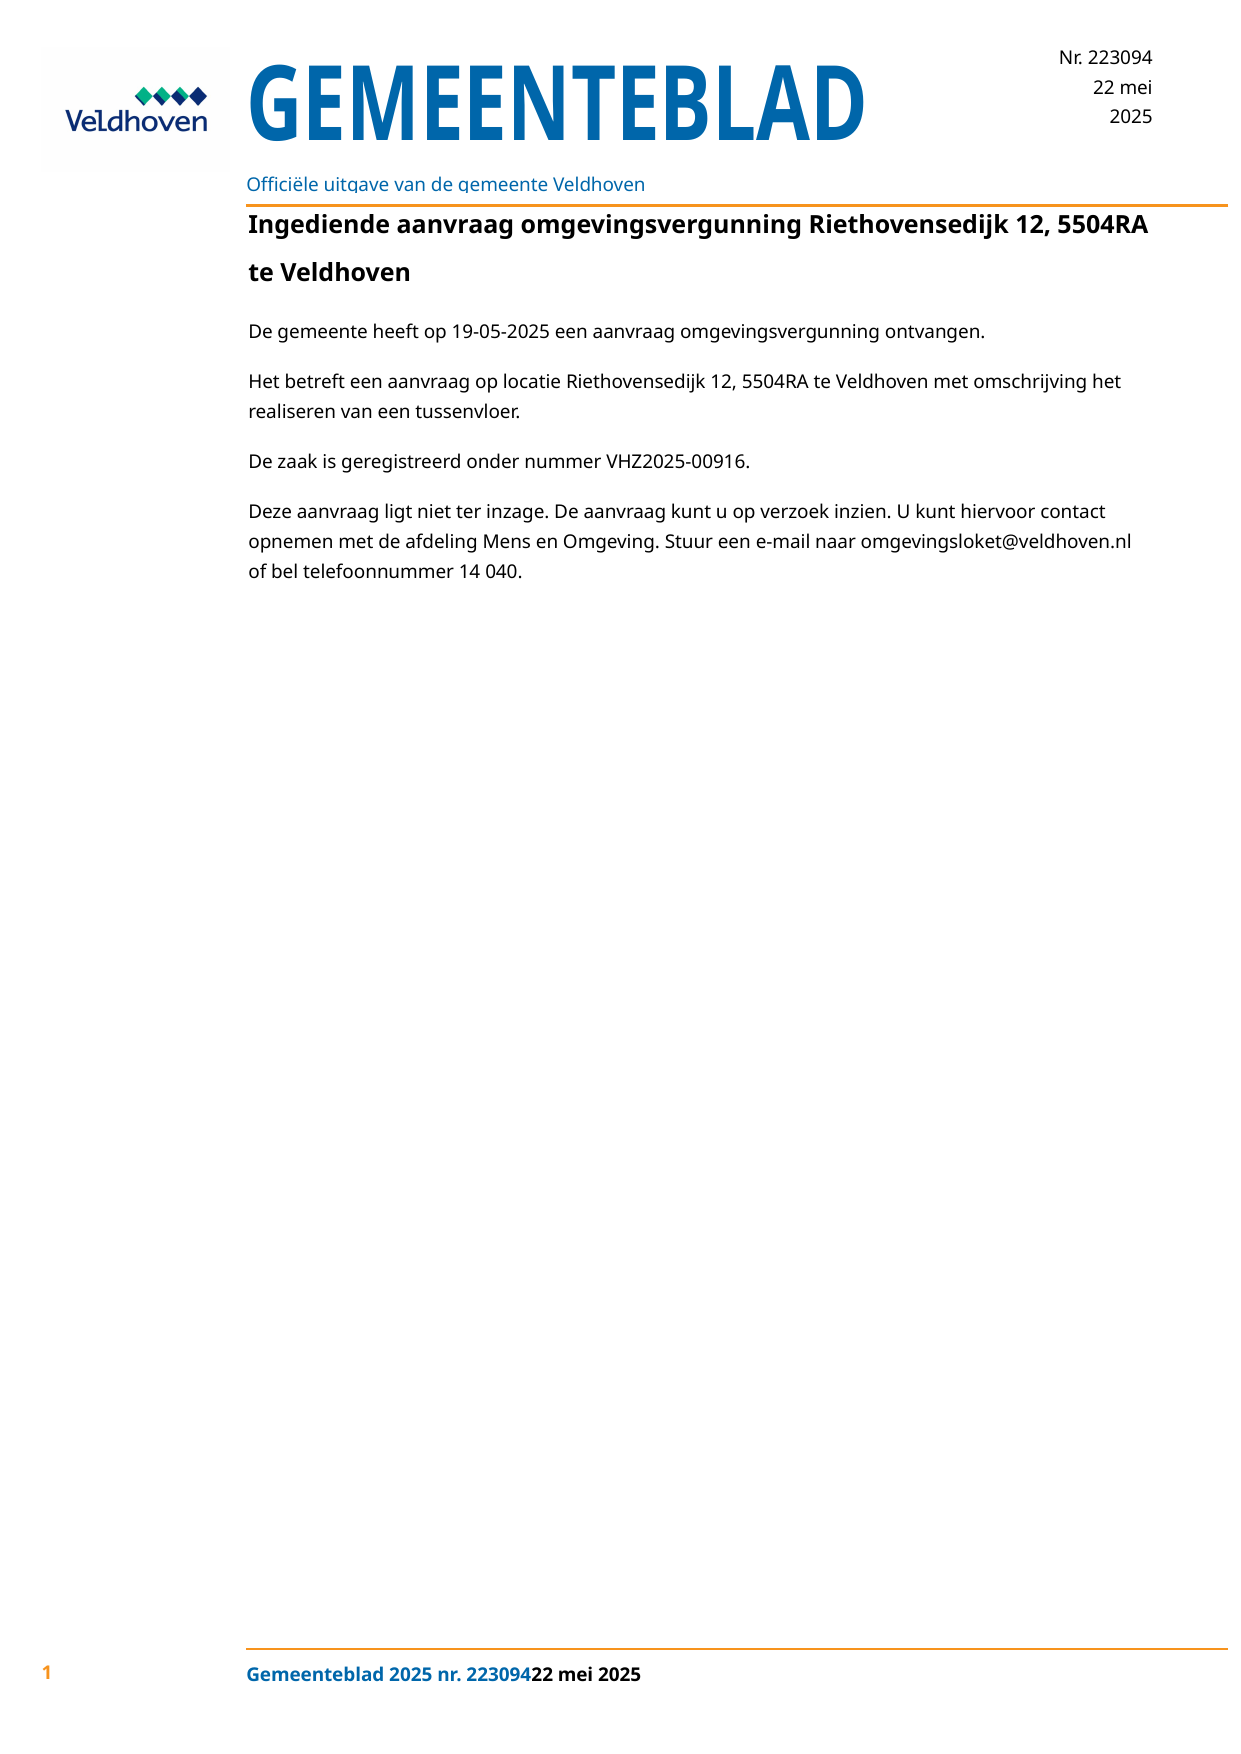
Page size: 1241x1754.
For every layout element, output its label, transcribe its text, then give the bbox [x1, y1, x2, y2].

text Het betreft een aanvraag op locatie Riethovensedijk 12, 5504RA te Veldhoven met omschrijving het realiseren van een tussenvloer. [248, 368, 1152, 424]
text De zaak is geregistreerd onder nummer VHZ2025-00916. [248, 448, 1152, 474]
text Ingediende aanvraag omgevingsvergunning Riethovensedijk 12, 5504RA te Veldhoven [248, 207, 1152, 288]
picture [41, 47, 231, 172]
text Deze aanvraag ligt niet ter inzage. De aanvraag kunt u op verzoek inzien. U kunt hiervoor contact opnemen met de afdeling Mens en Omgeving. Stuur een e-mail naar omgevingsloket@veldhoven.nl of bel telefoonnummer 14 040. [248, 499, 1152, 584]
text De gemeente heeft op 19-05-2025 een aanvraag omgevingsvergunning ontvangen. [248, 318, 1152, 344]
